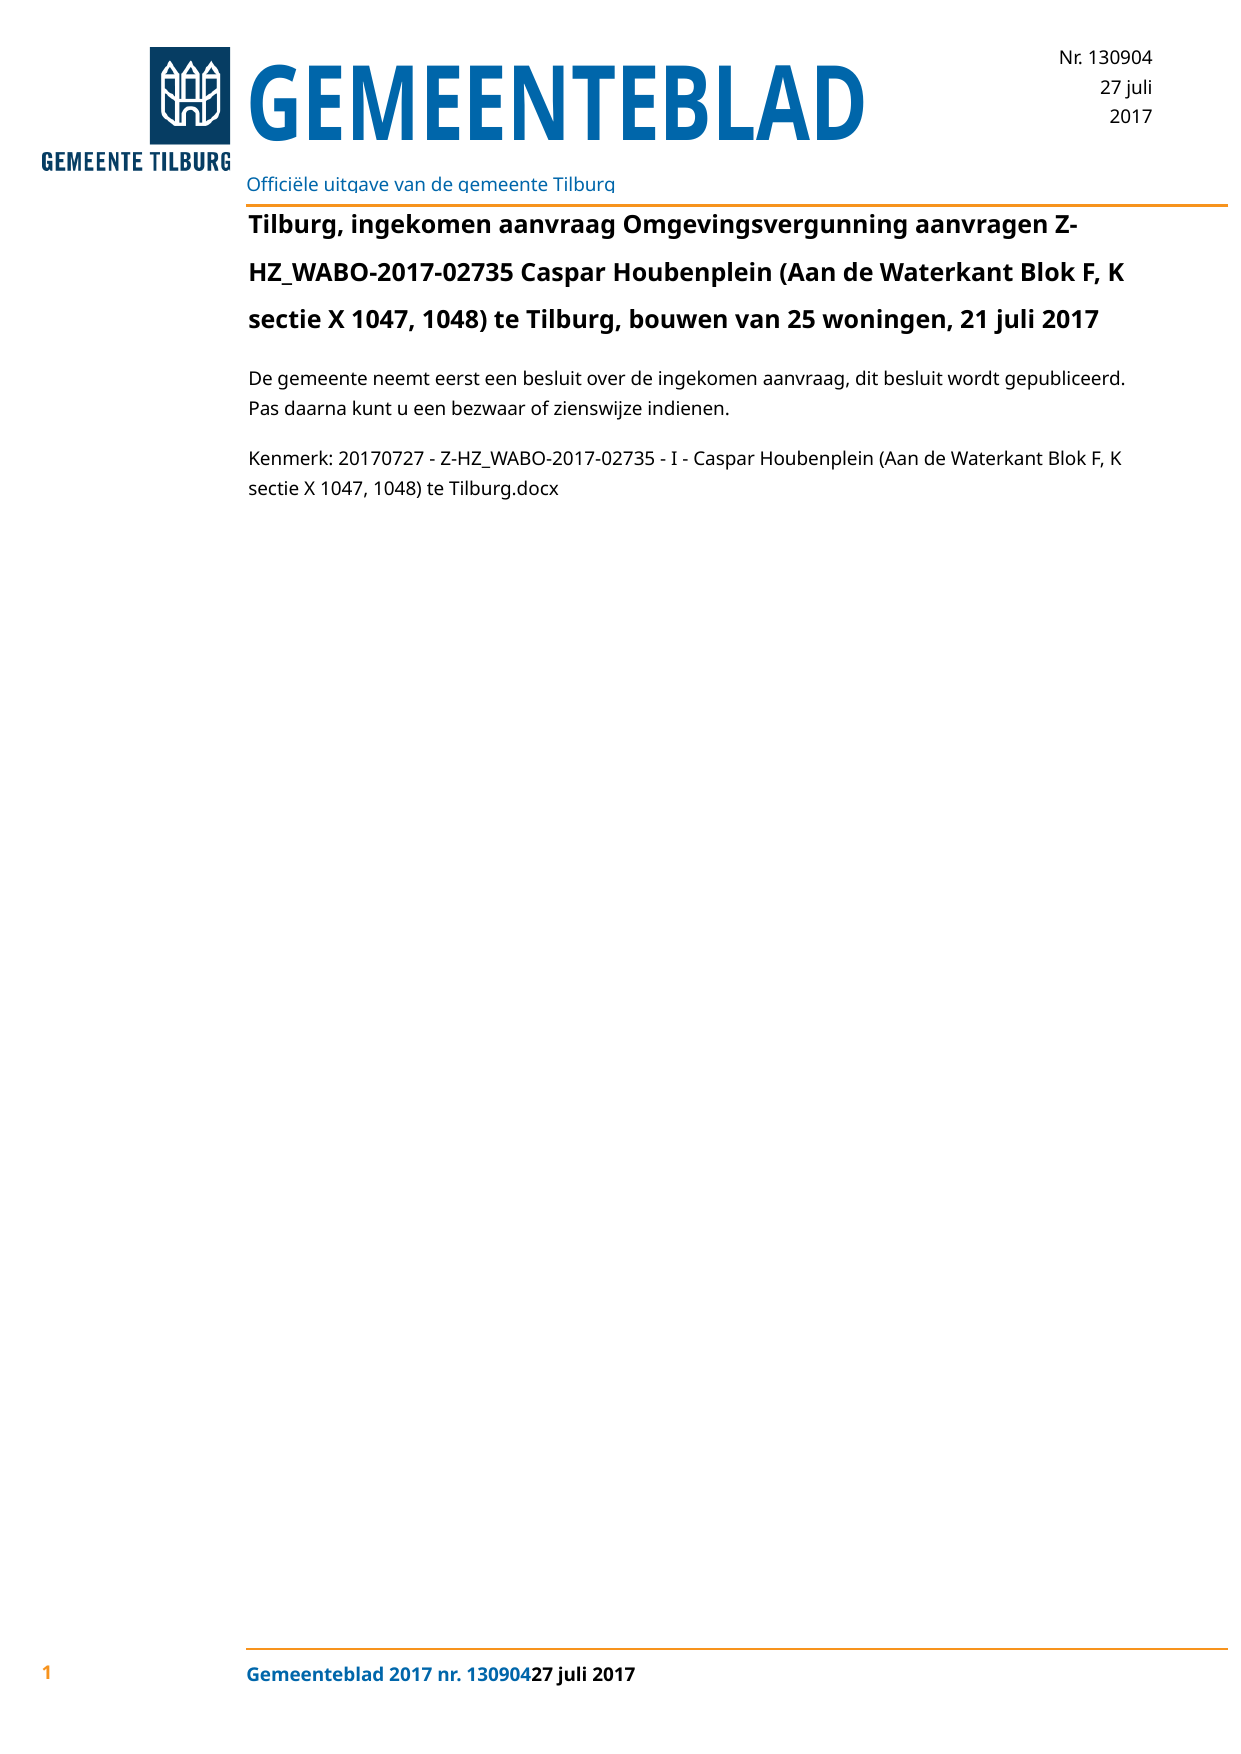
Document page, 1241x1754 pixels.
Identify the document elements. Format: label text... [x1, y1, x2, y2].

picture [41, 47, 231, 172]
text De gemeente neemt eerst een besluit over de ingekomen aanvraag, dit besluit wordt gepubliceerd. Pas daarna kunt u een bezwaar of zienswijze indienen. [248, 366, 1152, 421]
text Tilburg, ingekomen aanvraag Omgevingsvergunning aanvragen Z-HZ_WABO-2017-02735 Caspar Houbenplein (Aan de Waterkant Blok F, K sectie X 1047, 1048) te Tilburg, bouwen van 25 woningen, 21 juli 2017 [248, 207, 1152, 336]
text Kenmerk: 20170727 - Z-HZ_WABO-2017-02735 - I - Caspar Houbenplein (Aan de Waterkant Blok F, K sectie X 1047, 1048) te Tilburg.docx [248, 446, 1152, 501]
